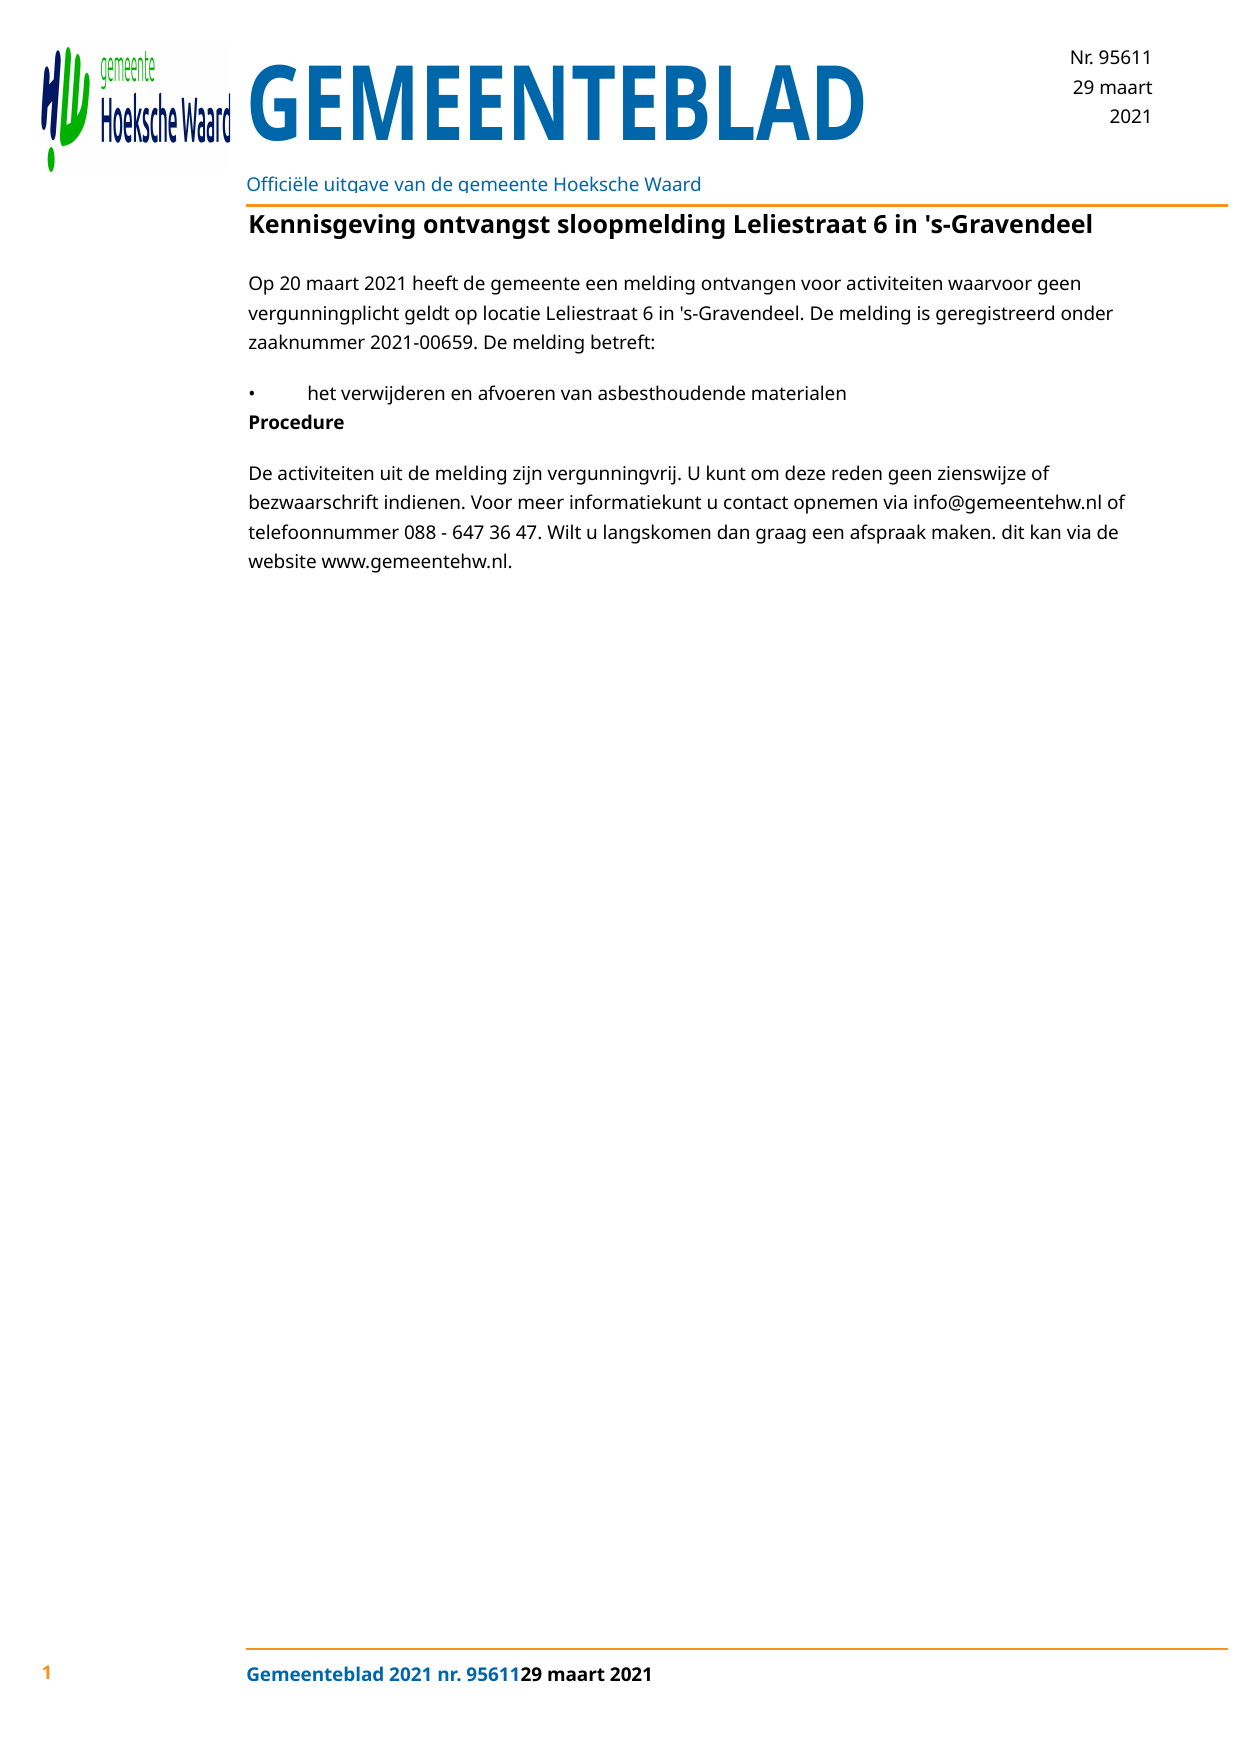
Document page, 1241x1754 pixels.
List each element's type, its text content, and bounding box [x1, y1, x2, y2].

list het verwijderen en afvoeren van asbesthoudende materialen [248, 380, 1152, 406]
text De activiteiten uit de melding zijn vergunningvrij. U kunt om deze reden geen zienswijze of bezwaarschrift indienen. Voor meer informatiekunt u contact opnemen via info@gemeentehw.nl of telefoonnummer 088 - 647 36 47. Wilt u langskomen dan graag een afspraak maken. dit kan via de website www.gemeentehw.nl. [248, 460, 1152, 574]
picture [41, 47, 231, 172]
text Kennisgeving ontvangst sloopmelding Leliestraat 6 in 's-Gravendeel [248, 207, 1152, 241]
text Op 20 maart 2021 heeft de gemeente een melding ontvangen voor activiteiten waarvoor geen vergunningplicht geldt op locatie Leliestraat 6 in 's-Gravendeel. De melding is geregistreerd onder zaaknummer 2021-00659. De melding betreft: [248, 270, 1152, 355]
text Procedure [248, 409, 1152, 435]
